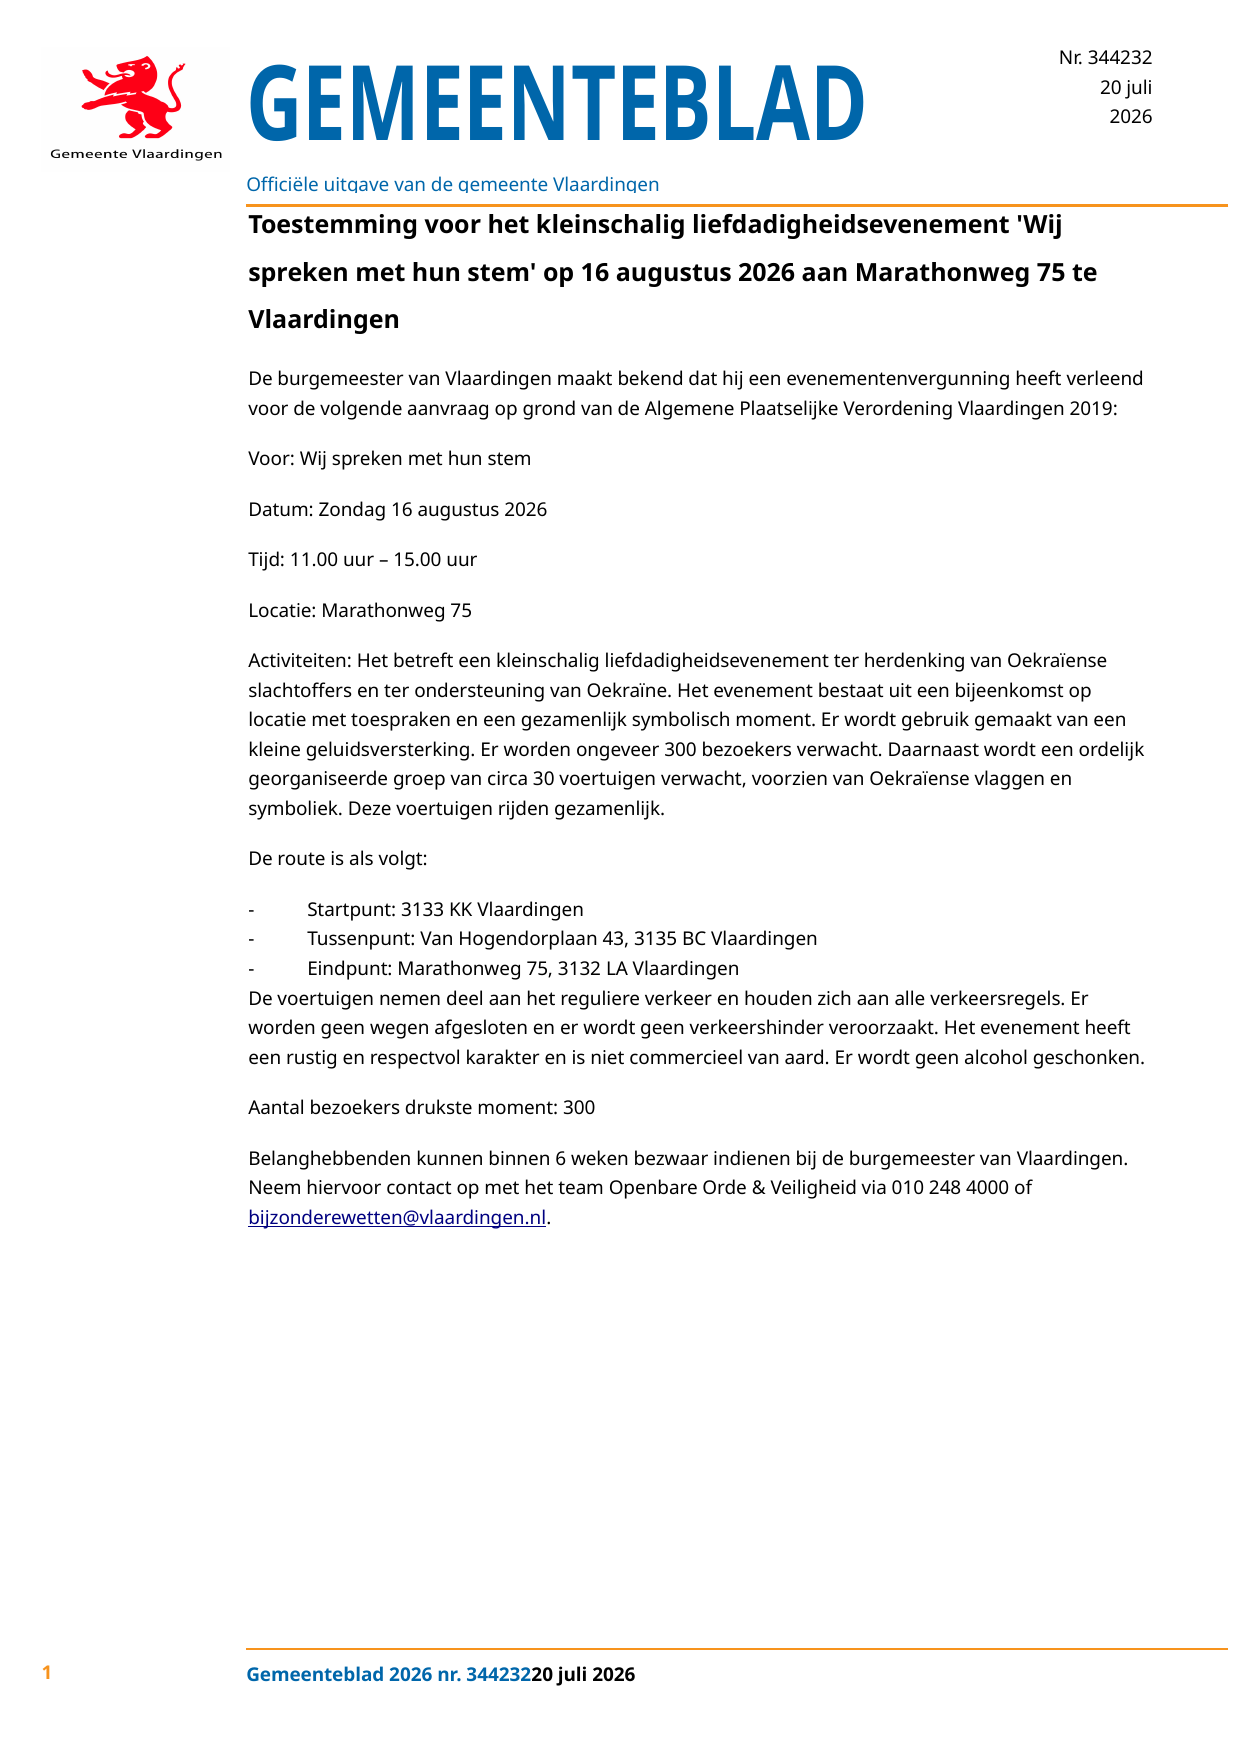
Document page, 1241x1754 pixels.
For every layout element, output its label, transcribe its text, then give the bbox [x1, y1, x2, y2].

text De route is als volgt: [248, 846, 1152, 871]
text Belanghebbenden kunnen binnen 6 weken bezwaar indienen bij de burgemeester van Vlaardingen. Neem hiervoor contact op met het team Openbare Orde & Veiligheid via 010 248 4000 of bijzonderewetten@vlaardingen.nl. [248, 1145, 1152, 1229]
text De voertuigen nemen deel aan het reguliere verkeer en houden zich aan alle verkeersregels. Er worden geen wegen afgesloten en er wordt geen verkeershinder veroorzaakt. Het evenement heeft een rustig en respectvol karakter en is niet commercieel van aard. Er wordt geen alcohol geschonken. [248, 985, 1152, 1069]
text Locatie: Marathonweg 75 [248, 597, 1152, 622]
text Datum: Zondag 16 augustus 2026 [248, 496, 1152, 522]
picture [41, 47, 231, 172]
text Activiteiten: Het betreft een kleinschalig liefdadigheidsevenement ter herdenking van Oekraïense slachtoffers en ter ondersteuning van Oekraïne. Het evenement bestaat uit een bijeenkomst op locatie met toespraken en een gezamenlijk symbolisch moment. Er wordt gebruik gemaakt van een kleine geluidsversterking. Er worden ongeveer 300 bezoekers verwacht. Daarnaast wordt een ordelijk georganiseerde groep van circa 30 voertuigen verwacht, voorzien van Oekraïense vlaggen en symboliek. Deze voertuigen rijden gezamenlijk. [248, 647, 1152, 821]
text Tijd: 11.00 uur – 15.00 uur [248, 546, 1152, 572]
text Toestemming voor het kleinschalig liefdadigheidsevenement 'Wij spreken met hun stem' op 16 augustus 2026 aan Marathonweg 75 te Vlaardingen [248, 207, 1152, 336]
text Voor: Wij spreken met hun stem [248, 446, 1152, 471]
text Aantal bezoekers drukste moment: 300 [248, 1094, 1152, 1120]
text De burgemeester van Vlaardingen maakt bekend dat hij een evenementenvergunning heeft verleend voor de volgende aanvraag op grond van de Algemene Plaatselijke Verordening Vlaardingen 2019: [248, 366, 1152, 421]
list Eindpunt: Marathonweg 75, 3132 LA Vlaardingen [248, 955, 1152, 981]
list Startpunt: 3133 KK Vlaardingen [248, 896, 1152, 922]
list Tussenpunt: Van Hogendorplaan 43, 3135 BC Vlaardingen [248, 926, 1152, 951]
